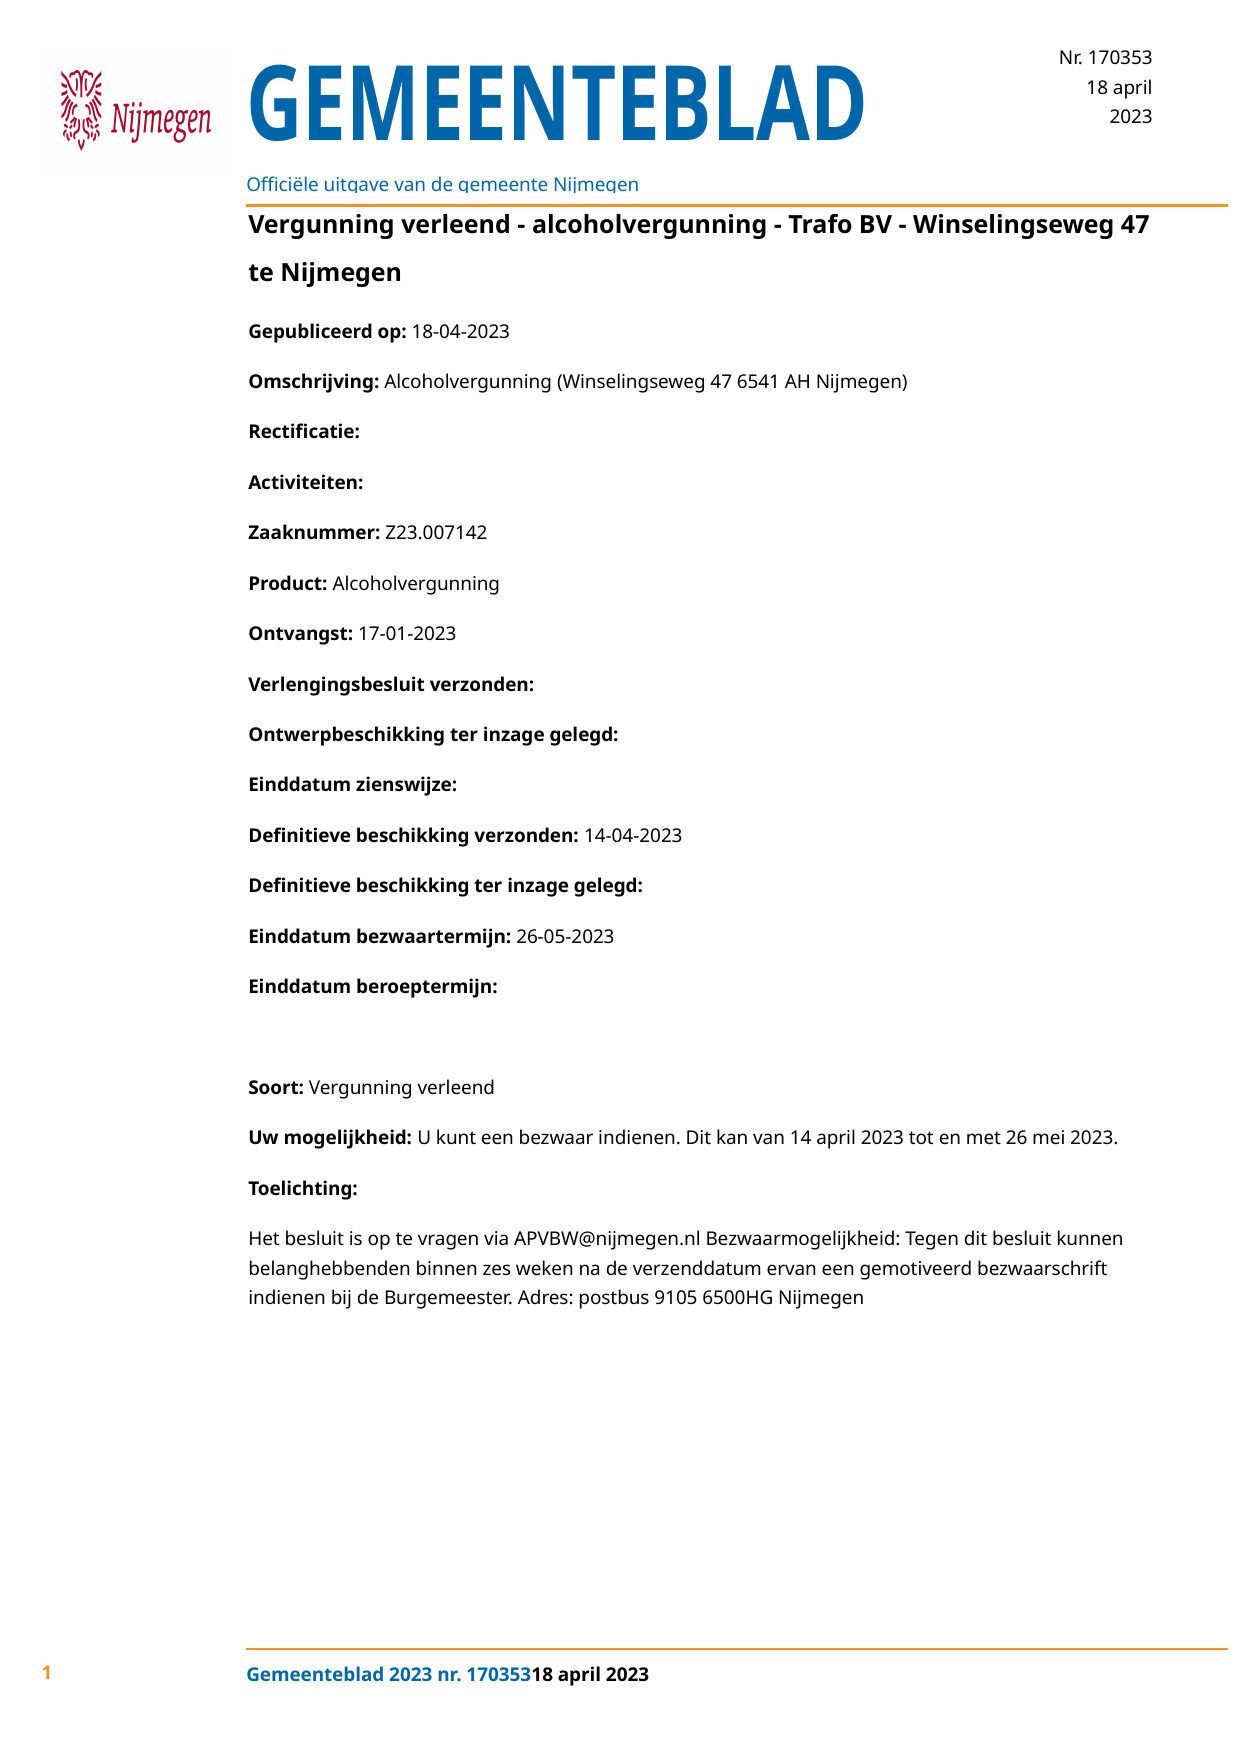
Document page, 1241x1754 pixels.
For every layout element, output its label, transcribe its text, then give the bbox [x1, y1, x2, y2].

text Omschrijving: Alcoholvergunning (Winselingseweg 47 6541 AH Nijmegen) [248, 368, 1152, 394]
picture [41, 47, 231, 172]
text Verlengingsbesluit verzonden: [248, 671, 1152, 697]
text Uw mogelijkheid: U kunt een bezwaar indienen. Dit kan van 14 april 2023 tot en met 26 mei 2023. [248, 1124, 1152, 1150]
text Ontvangst: 17-01-2023 [248, 620, 1152, 646]
text Vergunning verleend - alcoholvergunning - Trafo BV - Winselingseweg 47 te Nijmegen [248, 207, 1152, 288]
text Gepubliceerd op: 18-04-2023 [248, 318, 1152, 344]
text Definitieve beschikking verzonden: 14-04-2023 [248, 822, 1152, 848]
text Activiteiten: [248, 469, 1152, 495]
text Definitieve beschikking ter inzage gelegd: [248, 872, 1152, 898]
text Einddatum beroeptermijn: [248, 973, 1152, 999]
text Toelichting: [248, 1175, 1152, 1201]
text Zaaknummer: Z23.007142 [248, 519, 1152, 545]
text Ontwerpbeschikking ter inzage gelegd: [248, 721, 1152, 747]
text Einddatum zienswijze: [248, 772, 1152, 797]
text Einddatum bezwaartermijn: 26-05-2023 [248, 923, 1152, 949]
text Soort: Vergunning verleend [248, 1074, 1152, 1100]
text Product: Alcoholvergunning [248, 570, 1152, 596]
text Het besluit is op te vragen via APVBW@nijmegen.nl Bezwaarmogelijkheid: Tegen dit besluit kunnen belanghebbenden binnen zes weken na de verzenddatum ervan een gemotiveerd bezwaarschrift indienen bij de Burgemeester. Adres: postbus 9105 6500HG Nijmegen [248, 1225, 1152, 1310]
text Rectificatie: [248, 419, 1152, 444]
